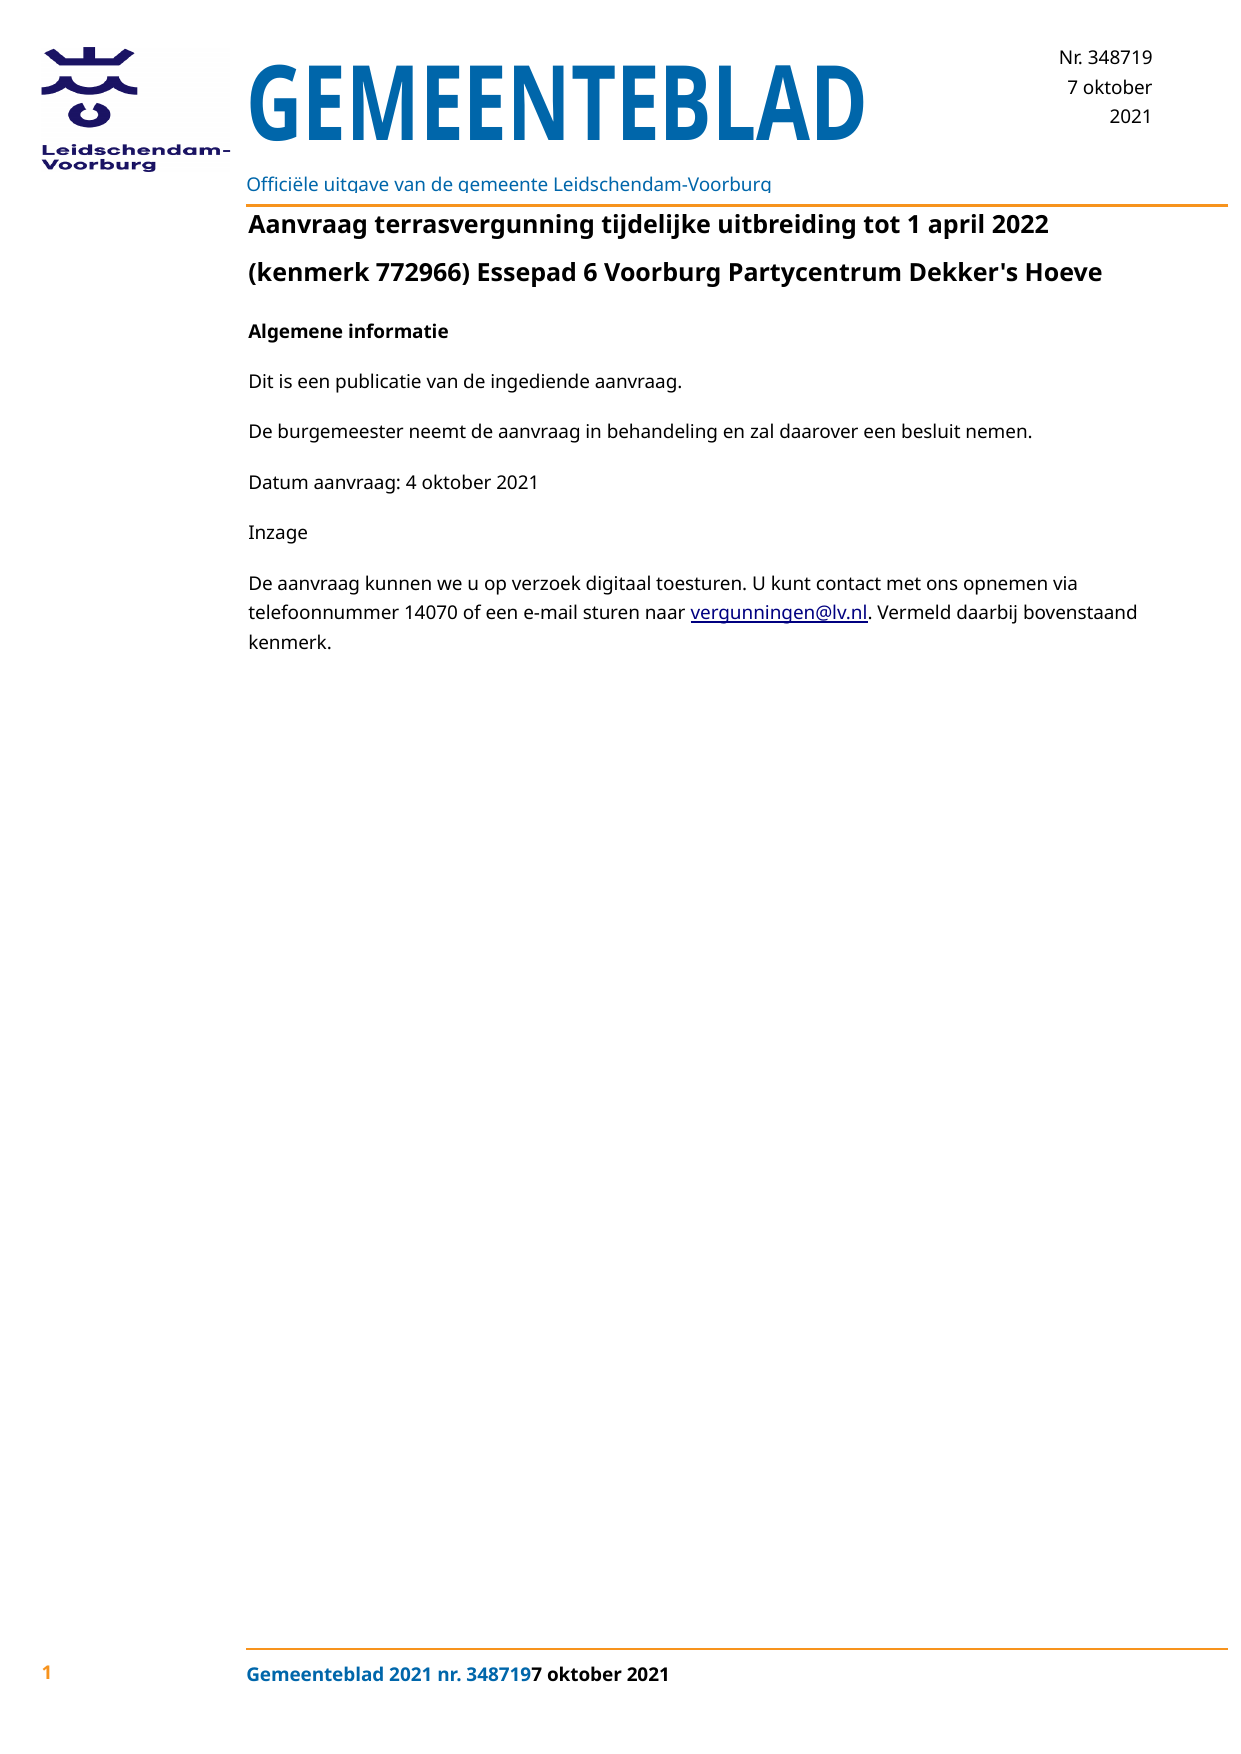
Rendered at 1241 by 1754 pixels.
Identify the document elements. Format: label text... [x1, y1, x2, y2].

text Inzage [248, 519, 1152, 545]
picture [41, 47, 231, 172]
text De burgemeester neemt de aanvraag in behandeling en zal daarover een besluit nemen. [248, 419, 1152, 444]
text Algemene informatie [248, 318, 1152, 344]
text Datum aanvraag: 4 oktober 2021 [248, 469, 1152, 495]
text Aanvraag terrasvergunning tijdelijke uitbreiding tot 1 april 2022 (kenmerk 772966) Essepad 6 Voorburg Partycentrum Dekker's Hoeve [248, 207, 1152, 288]
text De aanvraag kunnen we u op verzoek digitaal toesturen. U kunt contact met ons opnemen via telefoonnummer 14070 of een e-mail sturen naar vergunningen@lv.nl. Vermeld daarbij bovenstaand kenmerk. [248, 570, 1152, 655]
text Dit is een publicatie van de ingediende aanvraag. [248, 368, 1152, 394]
